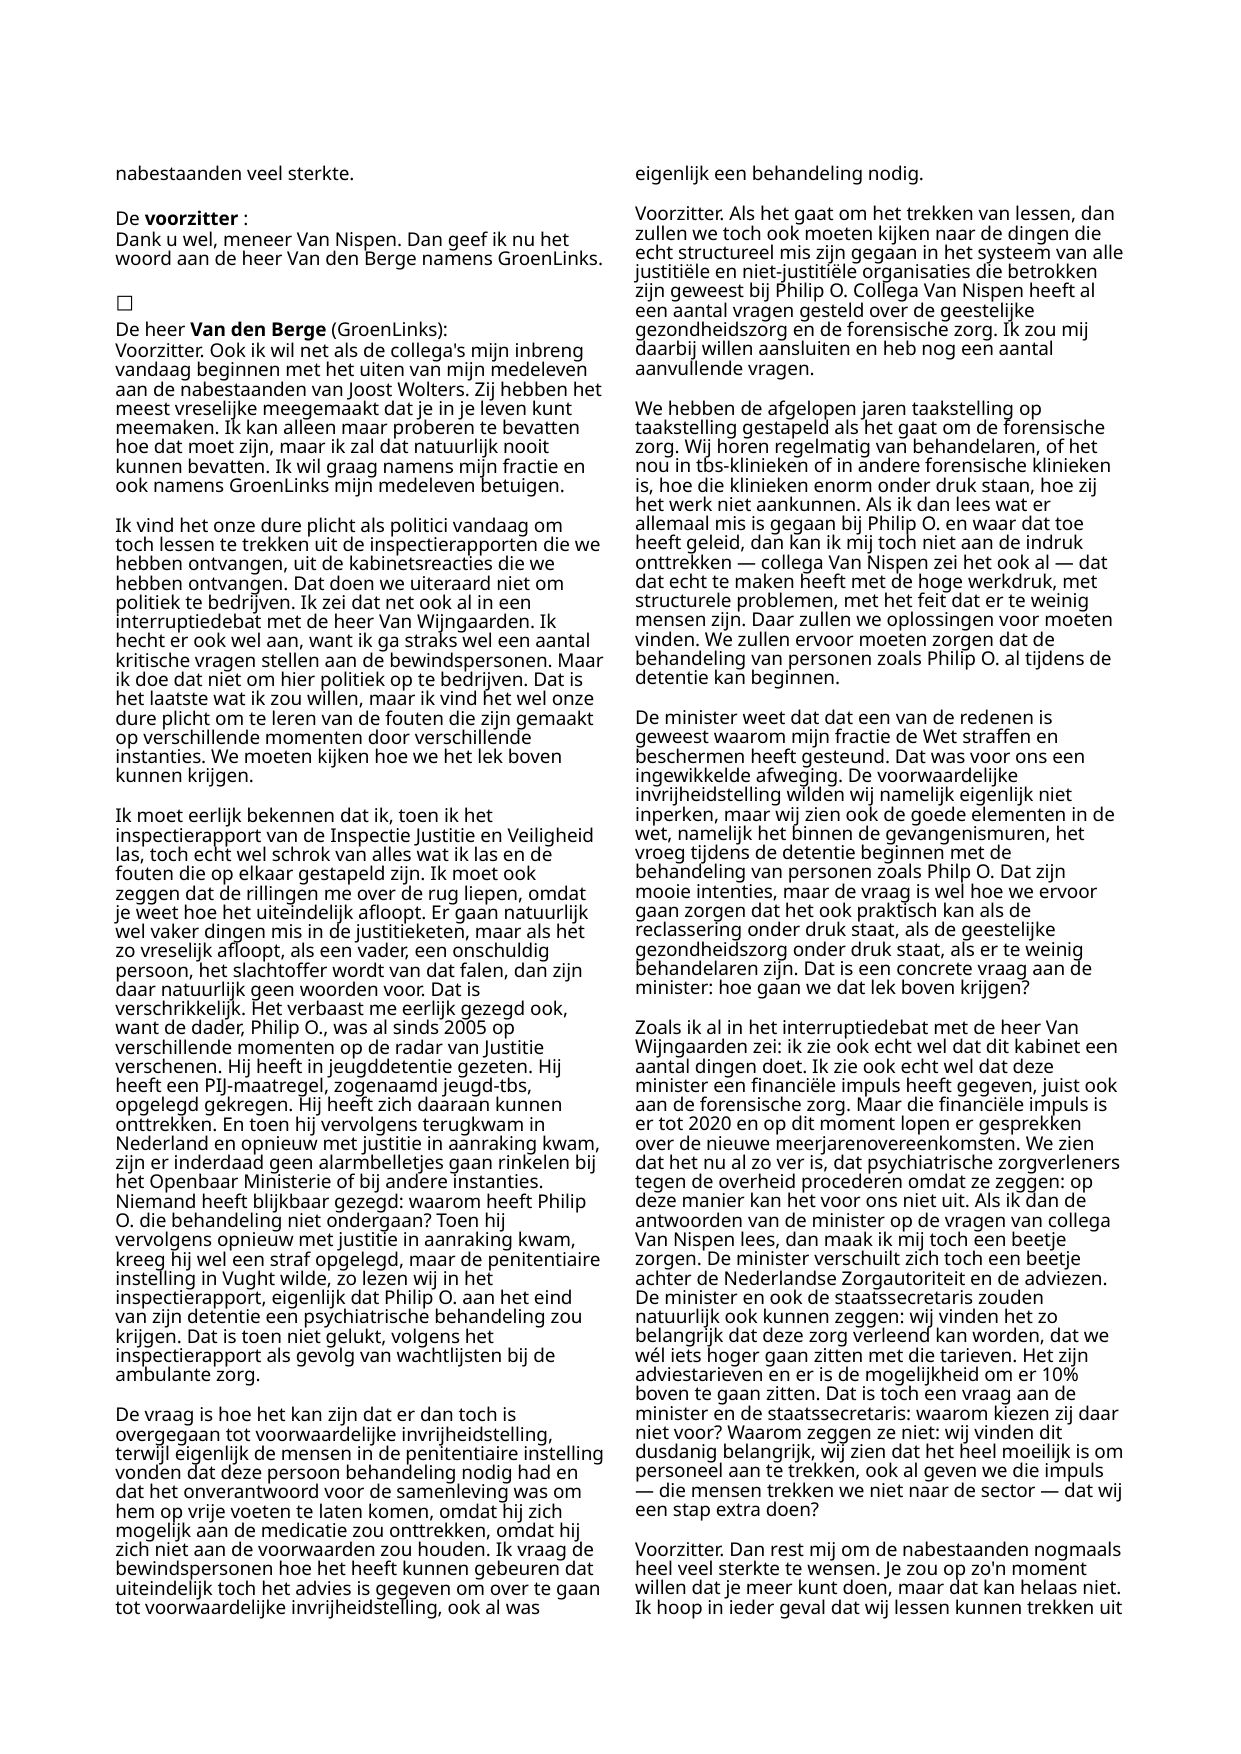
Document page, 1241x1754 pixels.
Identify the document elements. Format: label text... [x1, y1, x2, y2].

text Dank u wel, meneer Van Nispen. Dan geef ik nu het woord aan de heer Van den Berge namens GroenLinks. [115, 231, 605, 270]
text De heer Van den Berge (GroenLinks): [115, 316, 605, 342]
text eigenlijk een behandeling nodig. [635, 165, 1125, 184]
text Ik vind het onze dure plicht als politici vandaag om toch lessen te trekken uit de inspectierapporten die we hebben ontvangen, uit de kabinetsreacties die we hebben ontvangen. Dat doen we uiteraard niet om politiek te bedrijven. Ik zei dat net ook al in een interruptiedebat met de heer Van Wijngaarden. Ik hecht er ook wel aan, want ik ga straks wel een aantal kritische vragen stellen aan de bewindspersonen. Maar ik doe dat niet om hier politiek op te bedrijven. Dat is het laatste wat ik zou willen, maar ik vind het wel onze dure plicht om te leren van de fouten die zijn gemaakt op verschillende momenten door verschillende instanties. We moeten kijken hoe we het lek boven kunnen krijgen. [115, 517, 605, 787]
text ⬜ [115, 291, 605, 316]
text Zoals ik al in het interruptiedebat met de heer Van Wijngaarden zei: ik zie ook echt wel dat dit kabinet een aantal dingen doet. Ik zie ook echt wel dat deze minister een financiële impuls heeft gegeven, juist ook aan de forensische zorg. Maar die financiële impuls is er tot 2020 en op dit moment lopen er gesprekken over de nieuwe meerjarenovereenkomsten. We zien dat het nu al zo ver is, dat psychiatrische zorgverleners tegen de overheid procederen omdat ze zeggen: op deze manier kan het voor ons niet uit. Als ik dan de antwoorden van de minister op de vragen van collega Van Nispen lees, dan maak ik mij toch een beetje zorgen. De minister verschuilt zich toch een beetje achter de Nederlandse Zorgautoriteit en de adviezen. De minister en ook de staatssecretaris zouden natuurlijk ook kunnen zeggen: wij vinden het zo belangrijk dat deze zorg verleend kan worden, dat we wél iets hoger gaan zitten met die tarieven. Het zijn adviestarieven en er is de mogelijkheid om er 10% boven te gaan zitten. Dat is toch een vraag aan de minister en de staatssecretaris: waarom kiezen zij daar niet voor? Waarom zeggen ze niet: wij vinden dit dusdanig belangrijk, wij zien dat het heel moeilijk is om personeel aan te trekken, ook al geven we die impuls — die mensen trekken we niet naar de sector — dat wij een stap extra doen? [635, 1019, 1125, 1520]
text We hebben de afgelopen jaren taakstelling op taakstelling gestapeld als het gaat om de forensische zorg. Wij horen regelmatig van behandelaren, of het nou in tbs-klinieken of in andere forensische klinieken is, hoe die klinieken enorm onder druk staan, hoe zij het werk niet aankunnen. Als ik dan lees wat er allemaal mis is gegaan bij Philip O. en waar dat toe heeft geleid, dan kan ik mij toch niet aan de indruk onttrekken — collega Van Nispen zei het ook al — dat dat echt te maken heeft met de hoge werkdruk, met structurele problemen, met het feit dat er te weinig mensen zijn. Daar zullen we oplossingen voor moeten vinden. We zullen ervoor moeten zorgen dat de behandeling van personen zoals Philip O. al tijdens de detentie kan beginnen. [635, 399, 1125, 688]
text nabestaanden veel sterkte. [115, 165, 605, 184]
text Voorzitter. Ook ik wil net als de collega's mijn inbreng vandaag beginnen met het uiten van mijn medeleven aan de nabestaanden van Joost Wolters. Zij hebben het meest vreselijke meegemaakt dat je in je leven kunt meemaken. Ik kan alleen maar proberen te bevatten hoe dat moet zijn, maar ik zal dat natuurlijk nooit kunnen bevatten. Ik wil graag namens mijn fractie en ook namens GroenLinks mijn medeleven betuigen. [115, 342, 605, 496]
text Voorzitter. Als het gaat om het trekken van lessen, dan zullen we toch ook moeten kijken naar de dingen die echt structureel mis zijn gegaan in het systeem van alle justitiële en niet-justitiële organisaties die betrokken zijn geweest bij Philip O. Collega Van Nispen heeft al een aantal vragen gesteld over de geestelijke gezondheidszorg en de forensische zorg. Ik zou mij daarbij willen aansluiten en heb nog een aantal aanvullende vragen. [635, 205, 1125, 379]
text De minister weet dat dat een van de redenen is geweest waarom mijn fractie de Wet straffen en beschermen heeft gesteund. Dat was voor ons een ingewikkelde afweging. De voorwaardelijke invrijheidstelling wilden wij namelijk eigenlijk niet inperken, maar wij zien ook de goede elementen in de wet, namelijk het binnen de gevangenismuren, het vroeg tijdens de detentie beginnen met de behandeling van personen zoals Philp O. Dat zijn mooie intenties, maar de vraag is wel hoe we ervoor gaan zorgen dat het ook praktisch kan als de reclassering onder druk staat, als de geestelijke gezondheidszorg onder druk staat, als er te weinig behandelaren zijn. Dat is een concrete vraag aan de minister: hoe gaan we dat lek boven krijgen? [635, 709, 1125, 998]
text De vraag is hoe het kan zijn dat er dan toch is overgegaan tot voorwaardelijke invrijheidstelling, terwijl eigenlijk de mensen in de penitentiaire instelling vonden dat deze persoon behandeling nodig had en dat het onverantwoord voor de samenleving was om hem op vrije voeten te laten komen, omdat hij zich mogelijk aan de medicatie zou onttrekken, omdat hij zich niet aan de voorwaarden zou houden. Ik vraag de bewindspersonen hoe het heeft kunnen gebeuren dat uiteindelijk toch het advies is gegeven om over te gaan tot voorwaardelijke invrijheidstelling, ook al was [115, 1406, 605, 1618]
text Voorzitter. Dan rest mij om de nabestaanden nogmaals heel veel sterkte te wensen. Je zou op zo'n moment willen dat je meer kunt doen, maar dat kan helaas niet. Ik hoop in ieder geval dat wij lessen kunnen trekken uit [635, 1541, 1125, 1618]
text De voorzitter : [115, 205, 605, 231]
text Ik moet eerlijk bekennen dat ik, toen ik het inspectierapport van de Inspectie Justitie en Veiligheid las, toch echt wel schrok van alles wat ik las en de fouten die op elkaar gestapeld zijn. Ik moet ook zeggen dat de rillingen me over de rug liepen, omdat je weet hoe het uiteindelijk afloopt. Er gaan natuurlijk wel vaker dingen mis in de justitieketen, maar als het zo vreselijk afloopt, als een vader, een onschuldig persoon, het slachtoffer wordt van dat falen, dan zijn daar natuurlijk geen woorden voor. Dat is verschrikkelijk. Het verbaast me eerlijk gezegd ook, want de dader, Philip O., was al sinds 2005 op verschillende momenten op de radar van Justitie verschenen. Hij heeft in jeugddetentie gezeten. Hij heeft een PIJ-maatregel, zogenaamd jeugd-tbs, opgelegd gekregen. Hij heeft zich daaraan kunnen onttrekken. En toen hij vervolgens terugkwam in Nederland en opnieuw met justitie in aanraking kwam, zijn er inderdaad geen alarmbelletjes gaan rinkelen bij het Openbaar Ministerie of bij andere instanties. Niemand heeft blijkbaar gezegd: waarom heeft Philip O. die behandeling niet ondergaan? Toen hij vervolgens opnieuw met justitie in aanraking kwam, kreeg hij wel een straf opgelegd, maar de penitentiaire instelling in Vught wilde, zo lezen wij in het inspectierapport, eigenlijk dat Philip O. aan het eind van zijn detentie een psychiatrische behandeling zou krijgen. Dat is toen niet gelukt, volgens het inspectierapport als gevolg van wachtlijsten bij de ambulante zorg. [115, 807, 605, 1386]
